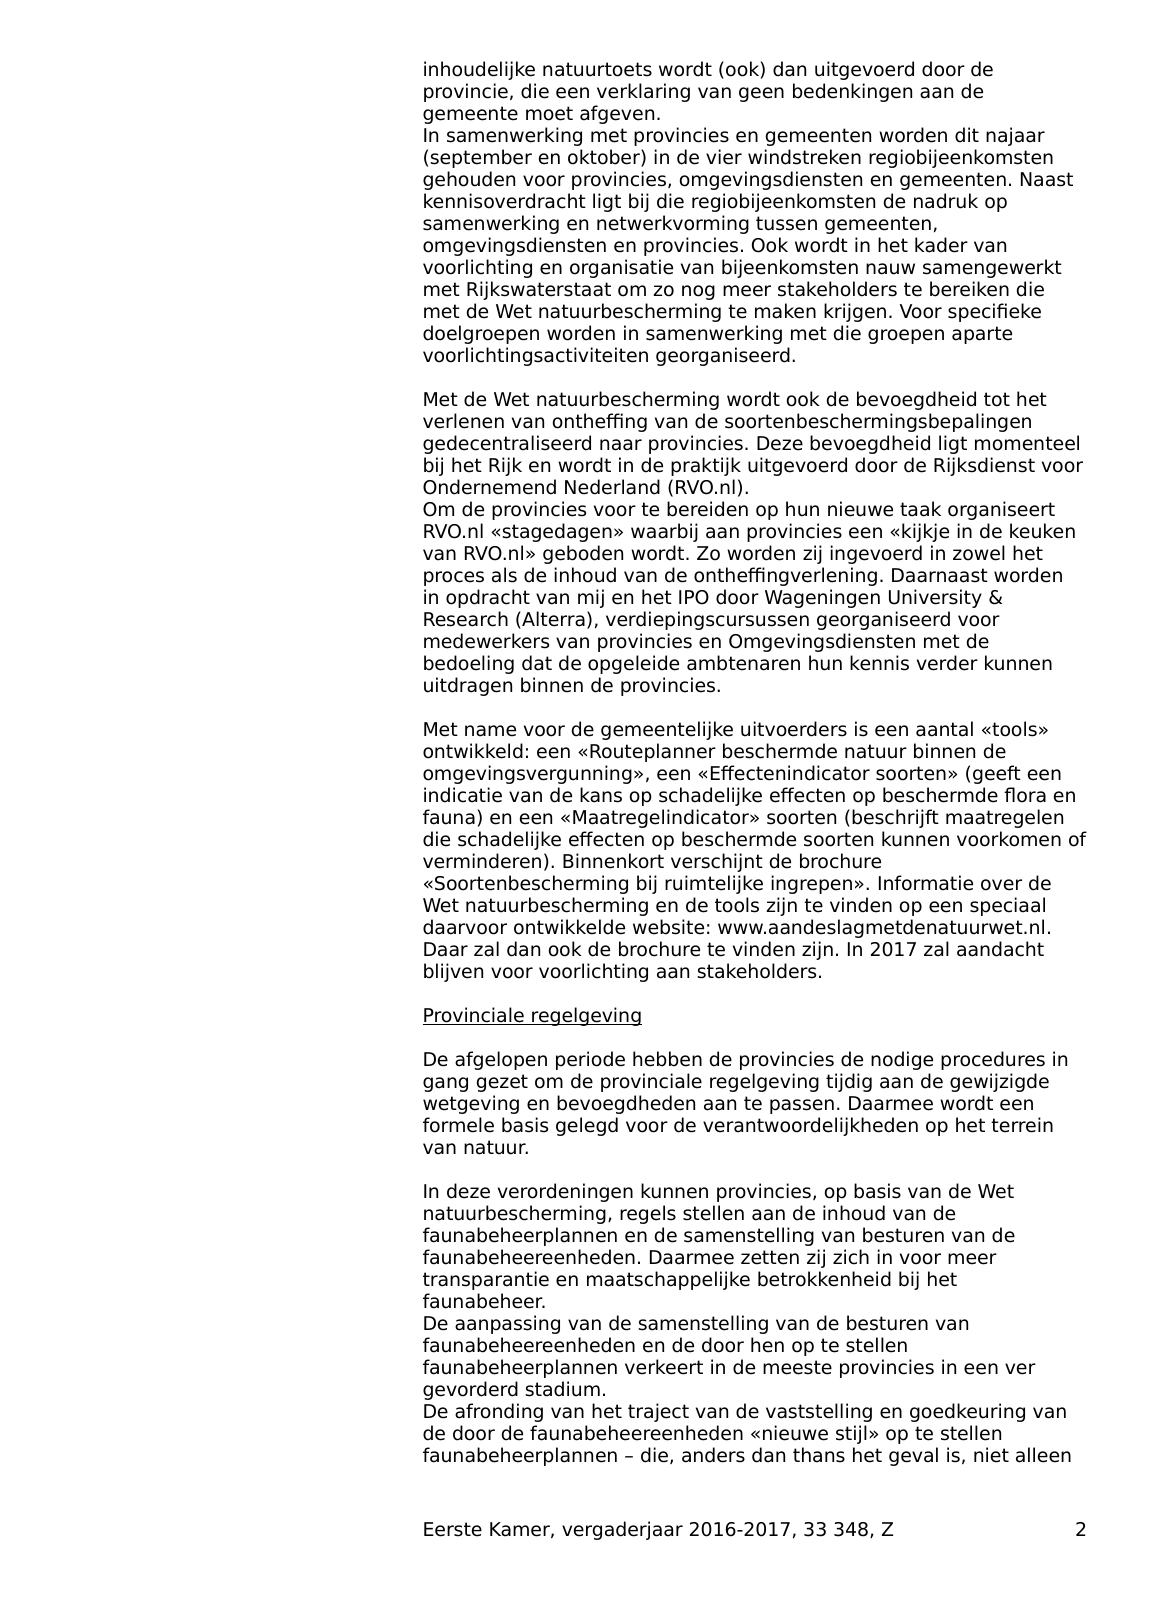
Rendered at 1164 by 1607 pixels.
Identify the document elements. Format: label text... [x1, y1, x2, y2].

text De afronding van het traject van de vaststelling en goedkeuring van de door de faunabeheereenheden «nieuwe stijl» op te stellen faunabeheerplannen – die, anders dan thans het geval is, niet alleen [422, 1401, 1087, 1467]
text In deze verordeningen kunnen provincies, op basis van de Wet natuurbescherming, regels stellen aan de inhoud van de faunabeheerplannen en de samenstelling van besturen van de faunabeheereenheden. Daarmee zetten zij zich in voor meer transparantie en maatschappelijke betrokkenheid bij het faunabeheer. [422, 1181, 1087, 1313]
text De afgelopen periode hebben de provincies de nodige procedures in gang gezet om de provinciale regelgeving tijdig aan de gewijzigde wetgeving en bevoegdheden aan te passen. Daarmee wordt een formele basis gelegd voor de verantwoordelijkheden op het terrein van natuur. [422, 1049, 1087, 1159]
text Met name voor de gemeentelijke uitvoerders is een aantal «tools» ontwikkeld: een «Routeplanner beschermde natuur binnen de omgevingsvergunning», een «Effectenindicator soorten» (geeft een indicatie van de kans op schadelijke effecten op beschermde flora en fauna) en een «Maatregelindicator» soorten (beschrijft maatregelen die schadelijke effecten op beschermde soorten kunnen voorkomen of verminderen). Binnenkort verschijnt de brochure «Soortenbescherming bij ruimtelijke ingrepen». Informatie over de Wet natuurbescherming en de tools zijn te vinden op een speciaal daarvoor ontwikkelde website: www.aandeslagmetdenatuurwet.nl. Daar zal dan ook de brochure te vinden zijn. In 2017 zal aandacht blijven voor voorlichting aan stakeholders. [422, 719, 1087, 983]
text Om de provincies voor te bereiden op hun nieuwe taak organiseert RVO.nl «stagedagen» waarbij aan provincies een «kijkje in de keuken van RVO.nl» geboden wordt. Zo worden zij ingevoerd in zowel het proces als de inhoud van de ontheffingverlening. Daarnaast worden in opdracht van mij en het IPO door Wageningen University & Research (Alterra), verdiepingscursussen georganiseerd voor medewerkers van provincies en Omgevingsdiensten met de bedoeling dat de opgeleide ambtenaren hun kennis verder kunnen uitdragen binnen de provincies. [422, 499, 1087, 697]
subtitle Provinciale regelgeving [422, 1005, 1087, 1027]
text inhoudelijke natuurtoets wordt (ook) dan uitgevoerd door de provincie, die een verklaring van geen bedenkingen aan de gemeente moet afgeven. [422, 59, 1087, 125]
text De aanpassing van de samenstelling van de besturen van faunabeheereenheden en de door hen op te stellen faunabeheerplannen verkeert in de meeste provincies in een ver gevorderd stadium. [422, 1313, 1087, 1401]
text Met de Wet natuurbescherming wordt ook de bevoegdheid tot het verlenen van ontheffing van de soortenbeschermingsbepalingen gedecentraliseerd naar provincies. Deze bevoegdheid ligt momenteel bij het Rijk en wordt in de praktijk uitgevoerd door de Rijksdienst voor Ondernemend Nederland (RVO.nl). [422, 389, 1087, 499]
text In samenwerking met provincies en gemeenten worden dit najaar (september en oktober) in de vier windstreken regiobijeenkomsten gehouden voor provincies, omgevingsdiensten en gemeenten. Naast kennisoverdracht ligt bij die regiobijeenkomsten de nadruk op samenwerking en netwerkvorming tussen gemeenten, omgevingsdiensten en provincies. Ook wordt in het kader van voorlichting en organisatie van bijeenkomsten nauw samengewerkt met Rijkswaterstaat om zo nog meer stakeholders te bereiken die met de Wet natuurbescherming te maken krijgen. Voor specifieke doelgroepen worden in samenwerking met die groepen aparte voorlichtingsactiviteiten georganiseerd. [422, 125, 1087, 367]
